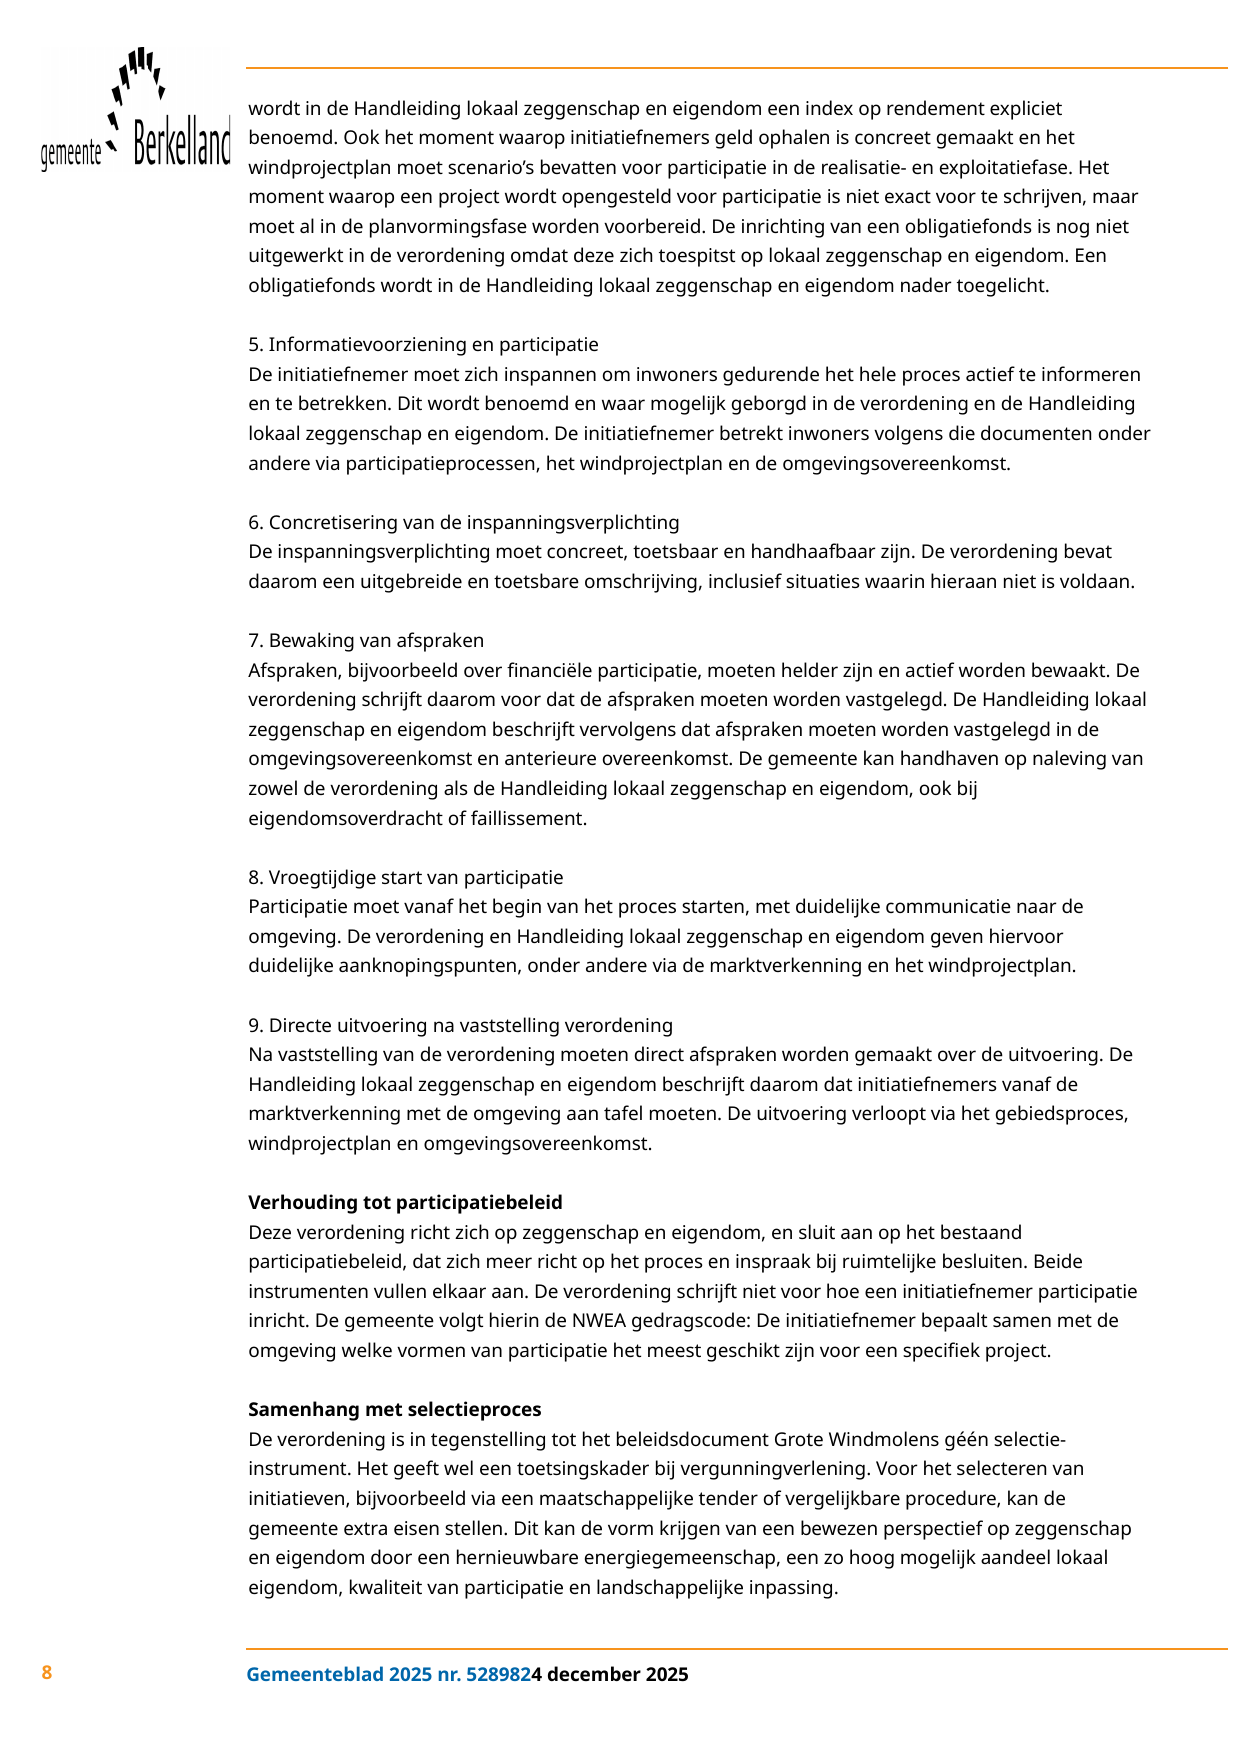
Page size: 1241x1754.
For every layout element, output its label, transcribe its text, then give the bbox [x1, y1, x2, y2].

text 6. Concretisering van de inspanningsverplichting [248, 509, 1152, 535]
text 8. Vroegtijdige start van participatie [248, 864, 1152, 890]
text Afspraken, bijvoorbeeld over financiële participatie, moeten helder zijn en actief worden bewaakt. De verordening schrijft daarom voor dat de afspraken moeten worden vastgelegd. De Handleiding lokaal zeggenschap en eigendom beschrijft vervolgens dat afspraken moeten worden vastgelegd in de omgevingsovereenkomst en anterieure overeenkomst. De gemeente kan handhaven op naleving van zowel de verordening als de Handleiding lokaal zeggenschap en eigendom, ook bij eigendomsoverdracht of faillissement. [248, 657, 1152, 831]
text 5. Informatievoorziening en participatie [248, 331, 1152, 357]
text De initiatiefnemer moet zich inspannen om inwoners gedurende het hele proces actief te informeren en te betrekken. Dit wordt benoemd en waar mogelijk geborgd in de verordening en de Handleiding lokaal zeggenschap en eigendom. De initiatiefnemer betrekt inwoners volgens die documenten onder andere via participatieprocessen, het windprojectplan en de omgevingsovereenkomst. [248, 361, 1152, 476]
text Verhouding tot participatiebeleid [248, 1189, 1152, 1215]
text De verordening is in tegenstelling tot het beleidsdocument Grote Windmolens géén selectie-instrument. Het geeft wel een toetsingskader bij vergunningverlening. Voor het selecteren van initiatieven, bijvoorbeeld via een maatschappelijke tender of vergelijkbare procedure, kan de gemeente extra eisen stellen. Dit kan de vorm krijgen van een bewezen perspectief op zeggenschap en eigendom door een hernieuwbare energiegemeenschap, een zo hoog mogelijk aandeel lokaal eigendom, kwaliteit van participatie en landschappelijke inpassing. [248, 1426, 1152, 1600]
text 7. Bewaking van afspraken [248, 627, 1152, 653]
text wordt in de Handleiding lokaal zeggenschap en eigendom een index op rendement expliciet benoemd. Ook het moment waarop initiatiefnemers geld ophalen is concreet gemaakt en het windprojectplan moet scenario’s bevatten voor participatie in de realisatie- en exploitatiefase. Het moment waarop een project wordt opengesteld voor participatie is niet exact voor te schrijven, maar moet al in de planvormingsfase worden voorbereid. De inrichting van een obligatiefonds is nog niet uitgewerkt in de verordening omdat deze zich toespitst op lokaal zeggenschap en eigendom. Een obligatiefonds wordt in de Handleiding lokaal zeggenschap en eigendom nader toegelicht. [248, 95, 1152, 298]
text Deze verordening richt zich op zeggenschap en eigendom, en sluit aan op het bestaand participatiebeleid, dat zich meer richt op het proces en inspraak bij ruimtelijke besluiten. Beide instrumenten vullen elkaar aan. De verordening schrijft niet voor hoe een initiatiefnemer participatie inricht. De gemeente volgt hierin de NWEA gedragscode: De initiatiefnemer bepaalt samen met de omgeving welke vormen van participatie het meest geschikt zijn voor een specifiek project. [248, 1219, 1152, 1363]
text 9. Directe uitvoering na vaststelling verordening [248, 1012, 1152, 1038]
picture [41, 47, 231, 172]
text De inspanningsverplichting moet concreet, toetsbaar en handhaafbaar zijn. De verordening bevat daarom een uitgebreide en toetsbare omschrijving, inclusief situaties waarin hieraan niet is voldaan. [248, 538, 1152, 594]
text Participatie moet vanaf het begin van het proces starten, met duidelijke communicatie naar de omgeving. De verordening en Handleiding lokaal zeggenschap en eigendom geven hiervoor duidelijke aanknopingspunten, onder andere via de marktverkenning en het windprojectplan. [248, 893, 1152, 978]
text Samenhang met selectieproces [248, 1396, 1152, 1422]
text Na vaststelling van de verordening moeten direct afspraken worden gemaakt over de uitvoering. De Handleiding lokaal zeggenschap en eigendom beschrijft daarom dat initiatiefnemers vanaf de marktverkenning met de omgeving aan tafel moeten. De uitvoering verloopt via het gebiedsproces, windprojectplan en omgevingsovereenkomst. [248, 1041, 1152, 1156]
